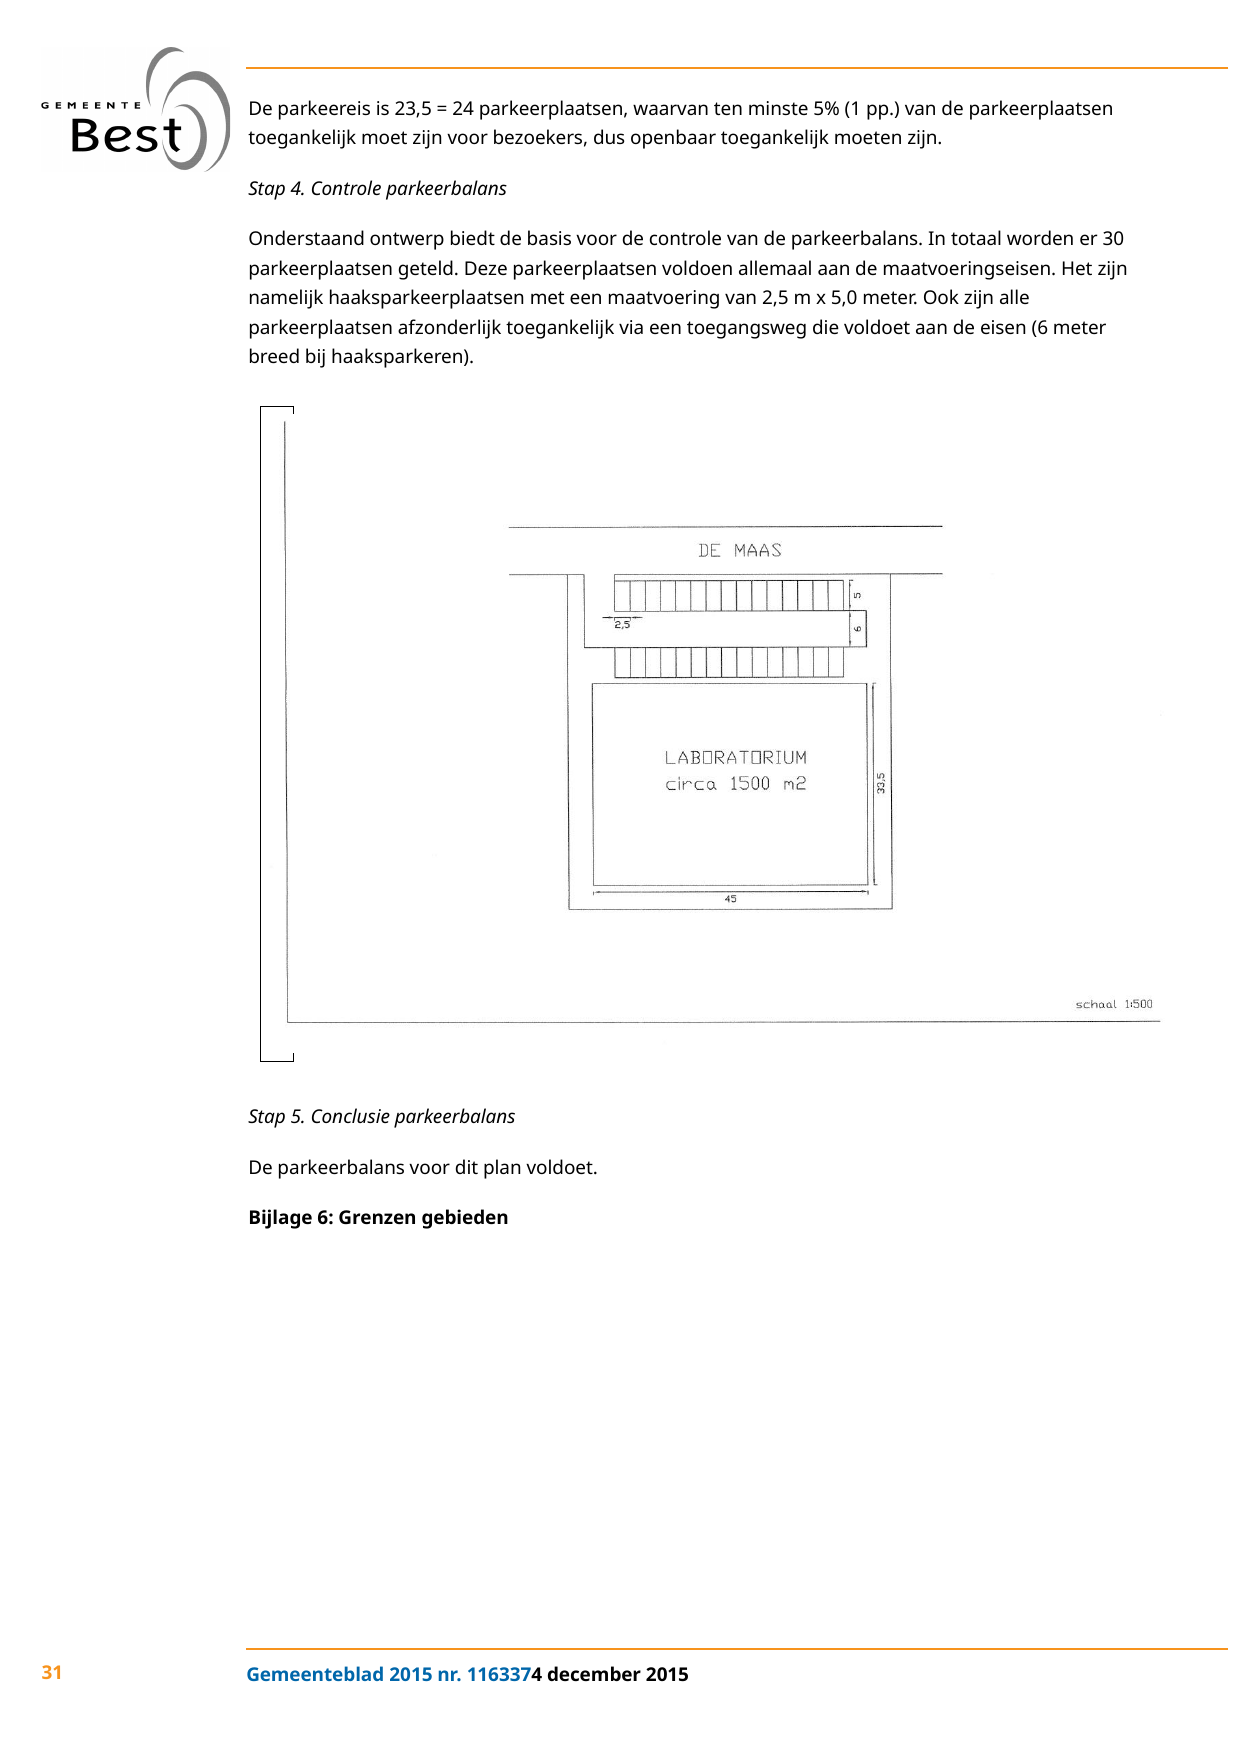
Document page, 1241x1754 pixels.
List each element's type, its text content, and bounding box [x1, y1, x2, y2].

text Bijlage 6: Grenzen gebieden [248, 1204, 1152, 1230]
text De parkeereis is 23,5 = 24 parkeerplaatsen, waarvan ten minste 5% (1 pp.) van de parkeerplaatsen toegankelijk moet zijn voor bezoekers, dus openbaar toegankelijk moeten zijn. [248, 95, 1152, 150]
text Stap 4. Controle parkeerbalans [248, 175, 1152, 201]
picture [268, 414, 1171, 1053]
text De parkeerbalans voor dit plan voldoet. [248, 1154, 1152, 1180]
picture [41, 47, 231, 172]
text Onderstaand ontwerp biedt de basis voor de controle van de parkeerbalans. In totaal worden er 30 parkeerplaatsen geteld. Deze parkeerplaatsen voldoen allemaal aan de maatvoeringseisen. Het zijn namelijk haaksparkeerplaatsen met een maatvoering van 2,5 m x 5,0 meter. Ook zijn alle parkeerplaatsen afzonderlijk toegankelijk via een toegangsweg die voldoet aan de eisen (6 meter breed bij haaksparkeren). [248, 225, 1152, 369]
text Stap 5. Conclusie parkeerbalans [248, 1104, 1152, 1129]
